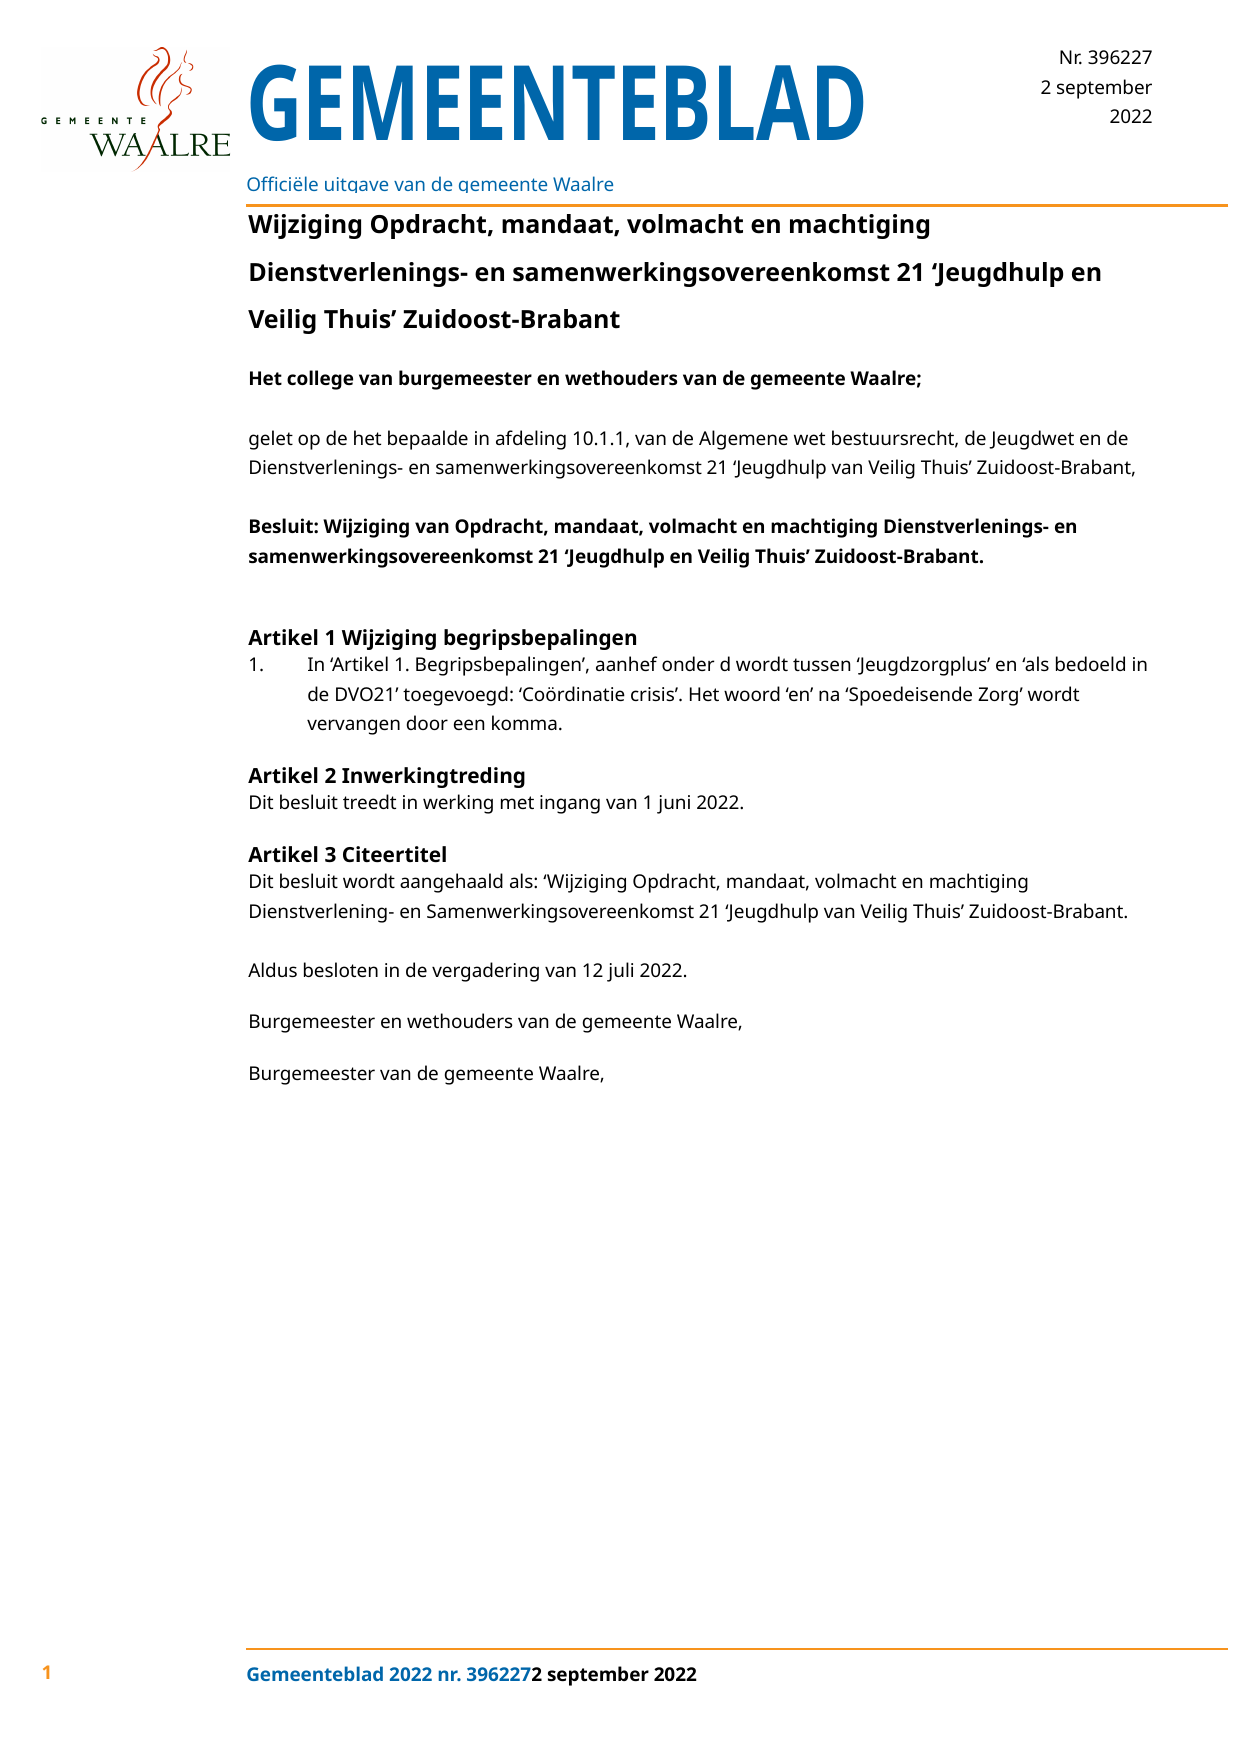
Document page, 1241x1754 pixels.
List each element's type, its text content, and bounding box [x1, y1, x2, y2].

text Wijziging Opdracht, mandaat, volmacht en machtiging Dienstverlenings- en samenwerkingsovereenkomst 21 ‘Jeugdhulp en Veilig Thuis’ Zuidoost-Brabant [248, 207, 1152, 336]
text Dit besluit wordt aangehaald als: ‘Wijziging Opdracht, mandaat, volmacht en machtiging Dienstverlening- en Samenwerkingsovereenkomst 21 ‘Jeugdhulp van Veilig Thuis’ Zuidoost-Brabant. [248, 868, 1152, 924]
text Artikel 1 Wijziging begripsbepalingen [248, 623, 1152, 651]
text Besluit: Wijziging van Opdracht, mandaat, volmacht en machtiging Dienstverlenings- en samenwerkingsovereenkomst 21 ‘Jeugdhulp en Veilig Thuis’ Zuidoost-Brabant. [248, 513, 1152, 569]
text Burgemeester van de gemeente Waalre, [248, 1060, 1152, 1086]
text Artikel 3 Citeertitel [248, 840, 1152, 868]
text Het college van burgemeester en wethouders van de gemeente Waalre; [248, 366, 1152, 391]
picture [41, 47, 231, 172]
text Artikel 2 Inwerkingtreding [248, 761, 1152, 789]
text Aldus besloten in de vergadering van 12 juli 2022. [248, 957, 1152, 983]
text Dit besluit treedt in werking met ingang van 1 juni 2022. [248, 789, 1152, 815]
text Burgemeester en wethouders van de gemeente Waalre, [248, 1008, 1152, 1034]
text gelet op de het bepaalde in afdeling 10.1.1, van de Algemene wet bestuursrecht, de Jeugdwet en de Dienstverlenings- en samenwerkingsovereenkomst 21 ‘Jeugdhulp van Veilig Thuis’ Zuidoost-Brabant, [248, 425, 1152, 480]
list In ‘Artikel 1. Begripsbepalingen’, aanhef onder d wordt tussen ‘Jeugdzorgplus’ en ‘als bedoeld in de DVO21’ toegevoegd: ‘Coördinatie crisis’. Het woord ‘en’ na ‘Spoedeisende Zorg’ wordt vervangen door een komma. [248, 651, 1152, 736]
